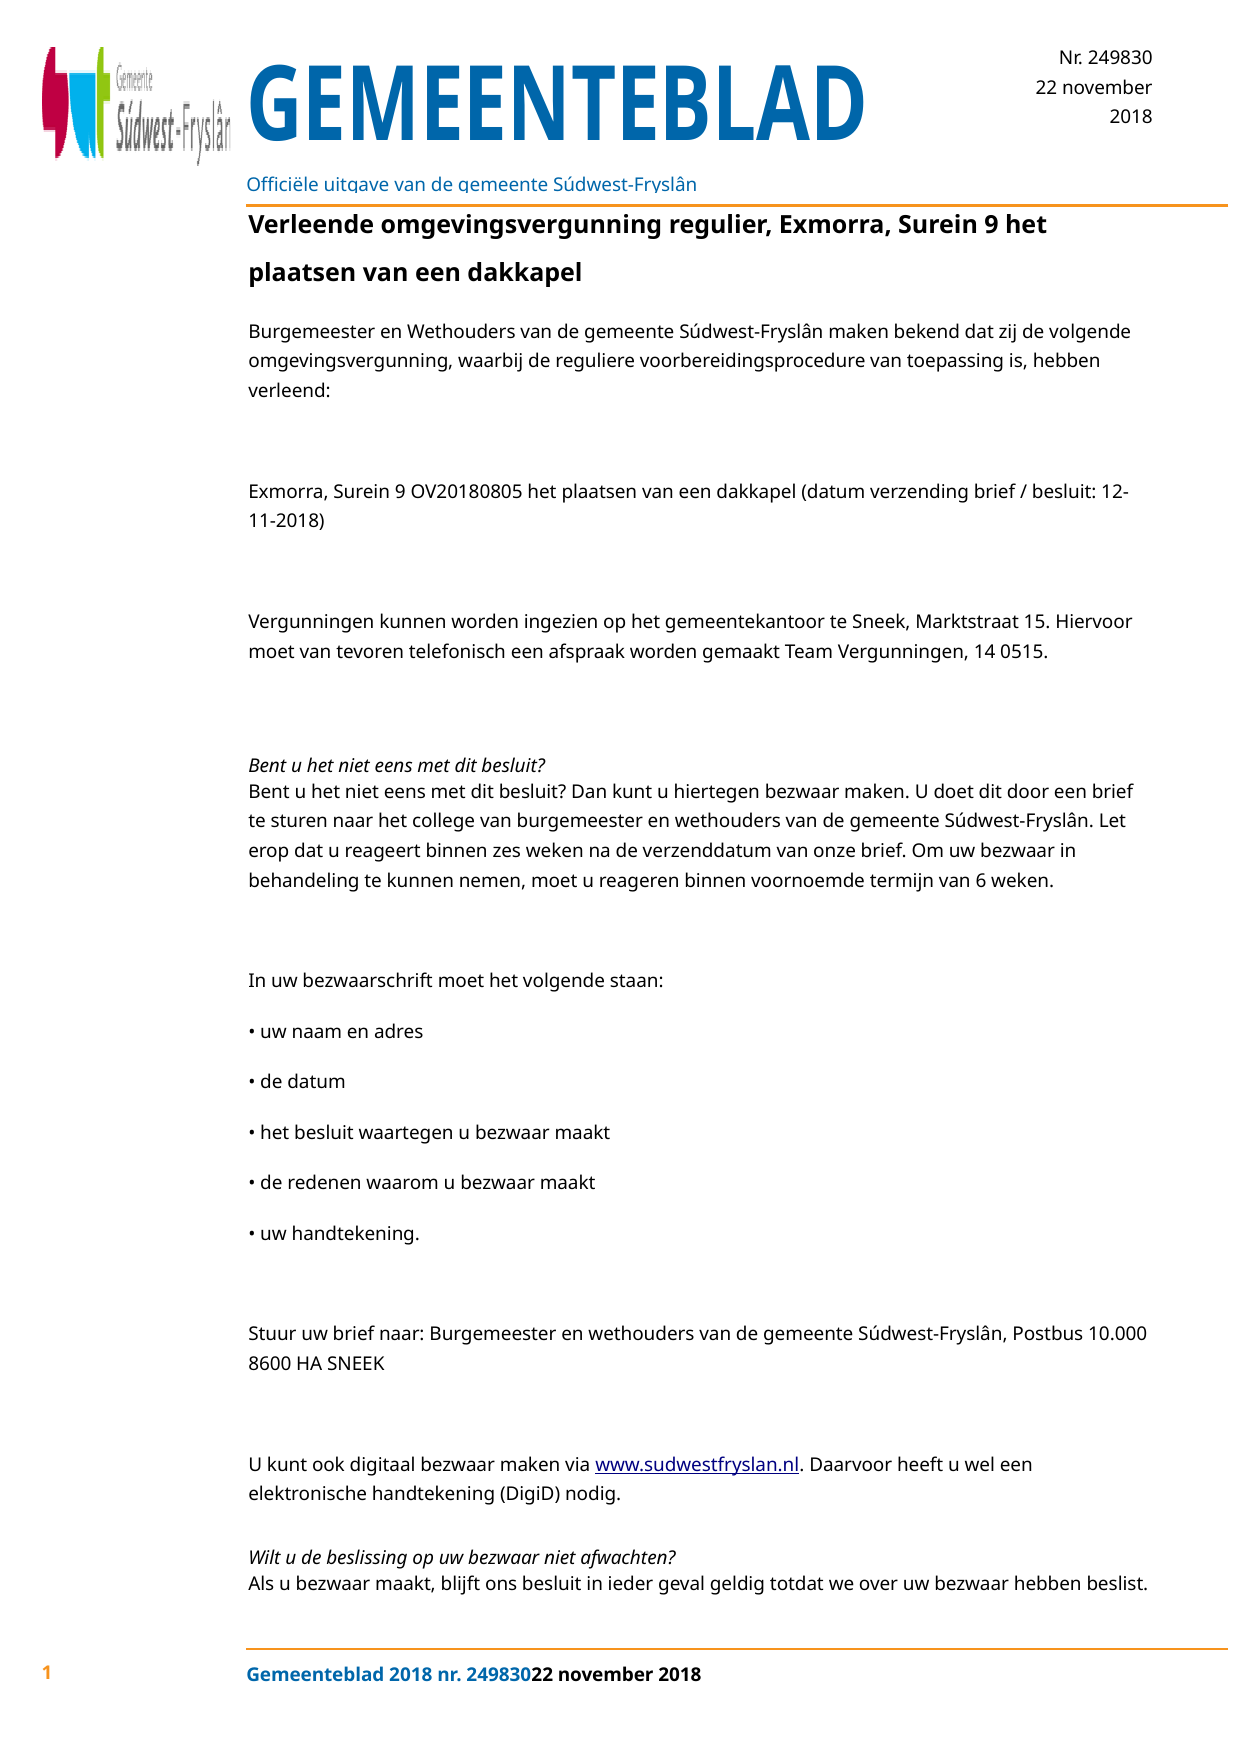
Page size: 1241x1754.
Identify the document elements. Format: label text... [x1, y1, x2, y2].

text Wilt u de beslissing op uw bezwaar niet afwachten? [248, 1544, 1152, 1570]
text • uw naam en adres [248, 1018, 1152, 1044]
text Vergunningen kunnen worden ingezien op het gemeentekantoor te Sneek, Marktstraat 15. Hiervoor moet van tevoren telefonisch een afspraak worden gemaakt Team Vergunningen, 14 0515. [248, 608, 1152, 664]
text • het besluit waartegen u bezwaar maakt [248, 1119, 1152, 1144]
text Bent u het niet eens met dit besluit? [248, 752, 1152, 778]
text U kunt ook digitaal bezwaar maken via www.sudwestfryslan.nl. Daarvoor heeft u wel een elektronische handtekening (DigiD) nodig. [248, 1451, 1152, 1506]
picture [41, 47, 231, 172]
text Bent u het niet eens met dit besluit? Dan kunt u hiertegen bezwaar maken. U doet dit door een brief te sturen naar het college van burgemeester en wethouders van de gemeente Súdwest-Fryslân. Let erop dat u reageert binnen zes weken na de verzenddatum van onze brief. Om uw bezwaar in behandeling te kunnen nemen, moet u reageren binnen voornoemde termijn van 6 weken. [248, 778, 1152, 892]
text • de datum [248, 1068, 1152, 1094]
text Burgemeester en Wethouders van de gemeente Súdwest-Fryslân maken bekend dat zij de volgende omgevingsvergunning, waarbij de reguliere voorbereidingsprocedure van toepassing is, hebben verleend: [248, 318, 1152, 403]
text Als u bezwaar maakt, blijft ons besluit in ieder geval geldig totdat we over uw bezwaar hebben beslist. [248, 1570, 1152, 1596]
text Verleende omgevingsvergunning regulier, Exmorra, Surein 9 het plaatsen van een dakkapel [248, 207, 1152, 288]
text • de redenen waarom u bezwaar maakt [248, 1169, 1152, 1195]
text In uw bezwaarschrift moet het volgende staan: [248, 968, 1152, 993]
text Exmorra, Surein 9 OV20180805 het plaatsen van een dakkapel (datum verzending brief / besluit: 12-11-2018) [248, 478, 1152, 533]
text Stuur uw brief naar: Burgemeester en wethouders van de gemeente Súdwest-Fryslân, Postbus 10.000 8600 HA SNEEK [248, 1321, 1152, 1376]
text • uw handtekening. [248, 1220, 1152, 1245]
